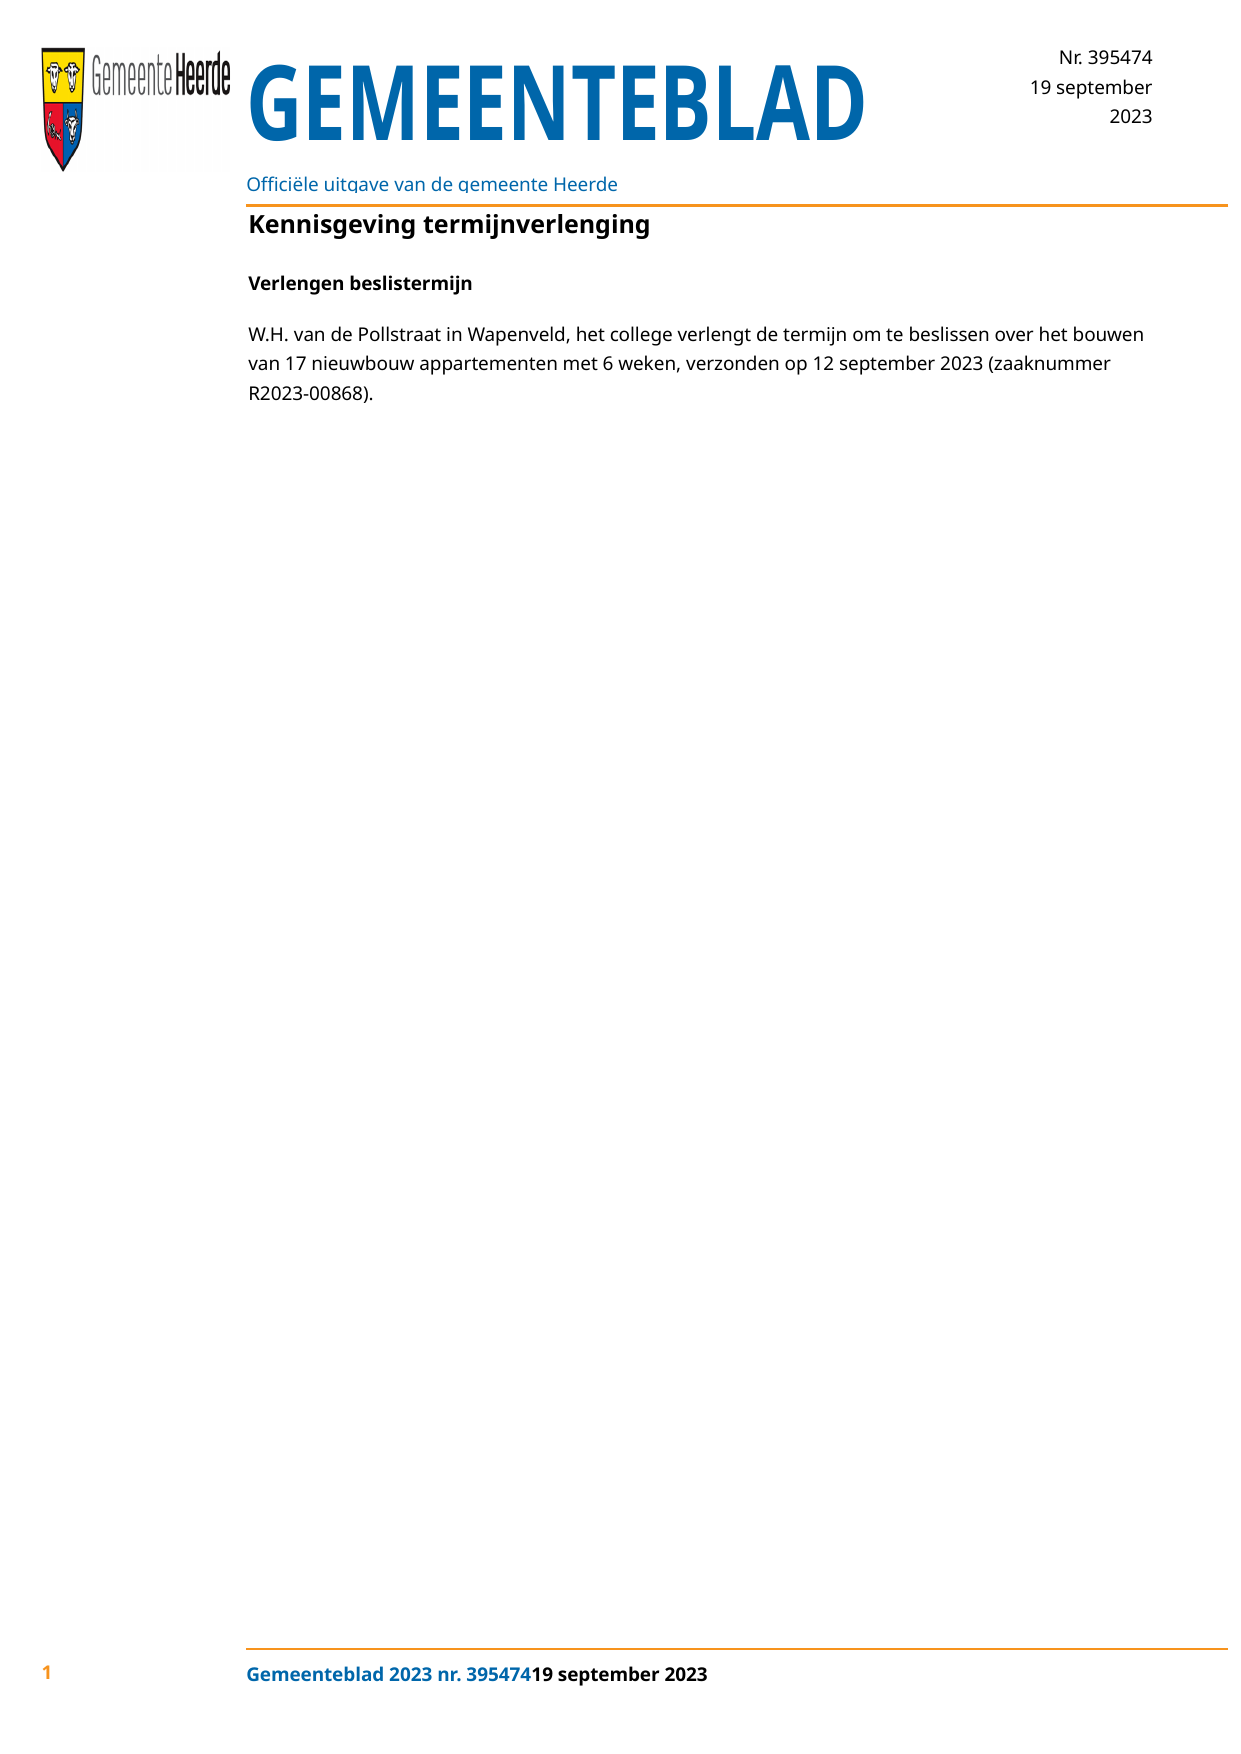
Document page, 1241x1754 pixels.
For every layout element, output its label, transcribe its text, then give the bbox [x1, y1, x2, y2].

text Verlengen beslistermijn [248, 270, 1152, 296]
text W.H. van de Pollstraat in Wapenveld, het college verlengt de termijn om te beslissen over het bouwen van 17 nieuwbouw appartementen met 6 weken, verzonden op 12 september 2023 (zaaknummer R2023-00868). [248, 321, 1152, 406]
text Kennisgeving termijnverlenging [248, 207, 1152, 241]
picture [41, 47, 231, 172]
